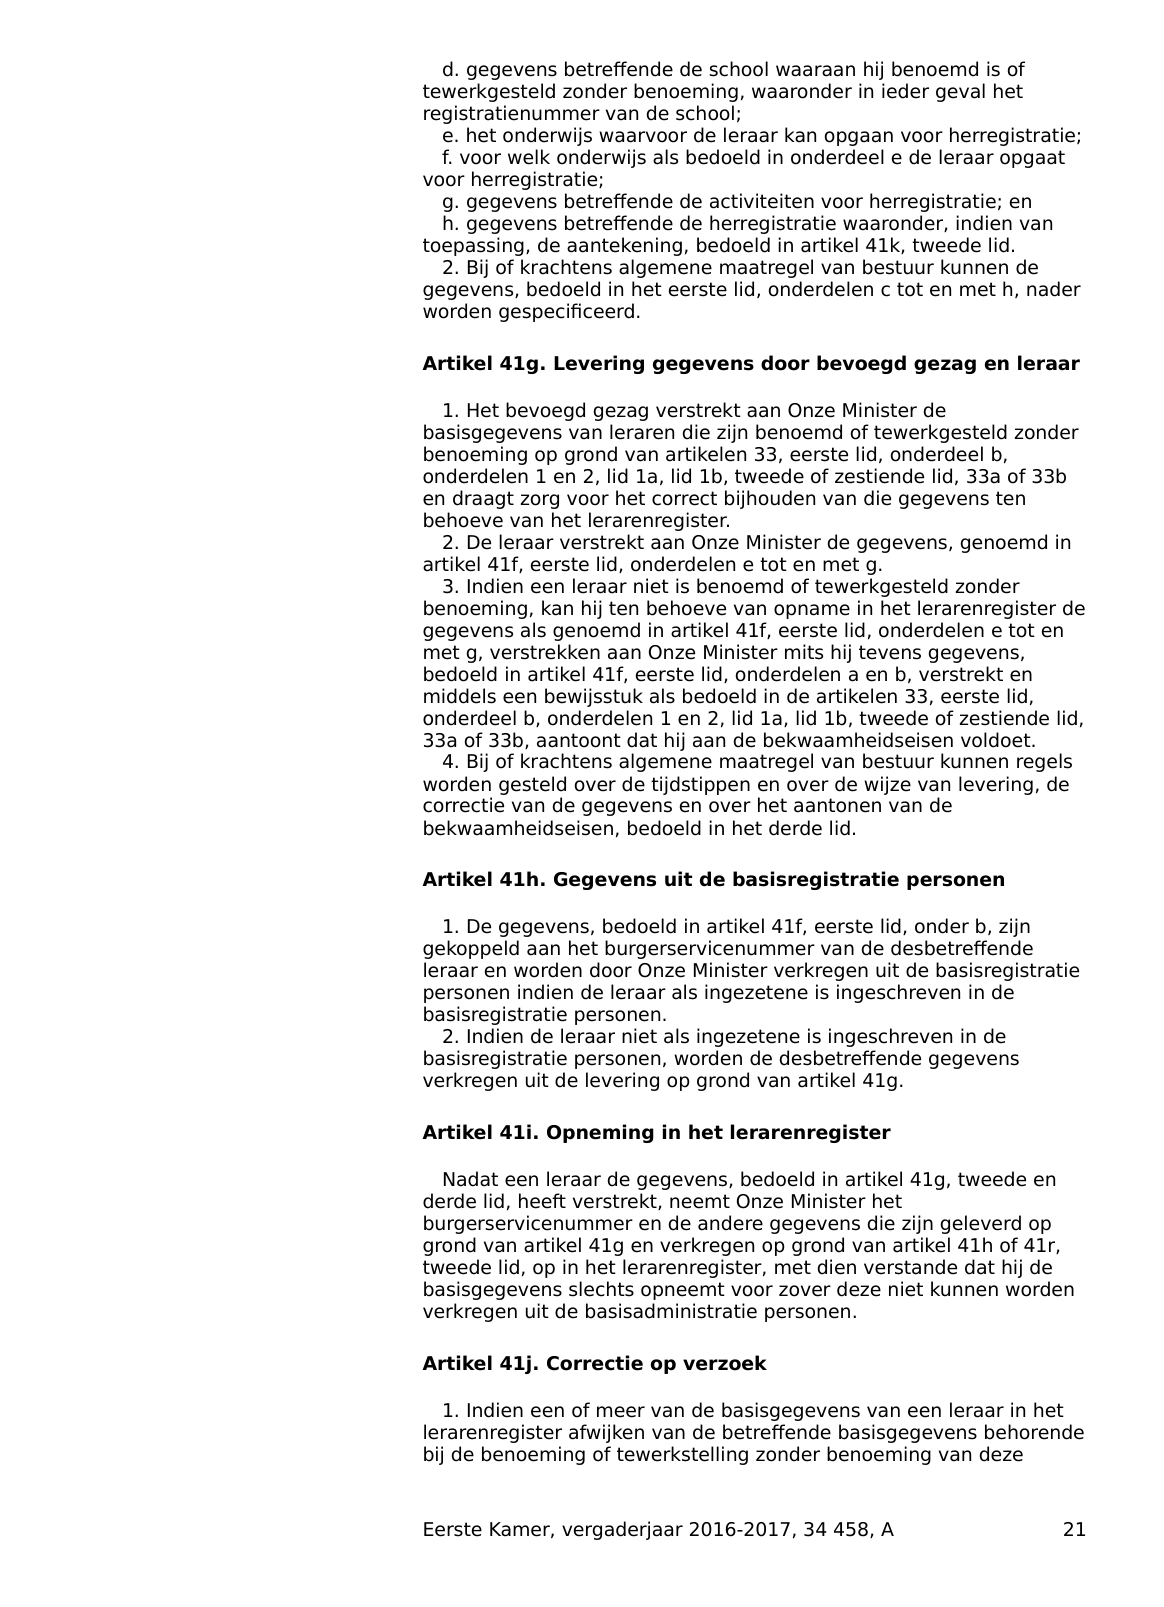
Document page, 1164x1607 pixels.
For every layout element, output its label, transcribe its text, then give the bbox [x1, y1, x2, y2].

text Nadat een leraar de gegevens, bedoeld in artikel 41g, tweede en derde lid, heeft verstrekt, neemt Onze Minister het burgerservicenummer en de andere gegevens die zijn geleverd op grond van artikel 41g en verkregen op grond van artikel 41h of 41r, tweede lid, op in het lerarenregister, met dien verstande dat hij de basisgegevens slechts opneemt voor zover deze niet kunnen worden verkregen uit de basisadministratie personen. [422, 1169, 1087, 1323]
text g. gegevens betreffende de activiteiten voor herregistratie; en [422, 191, 1087, 213]
text e. het onderwijs waarvoor de leraar kan opgaan voor herregistratie; [422, 125, 1087, 147]
text 1. Indien een of meer van de basisgegevens van een leraar in het lerarenregister afwijken van de betreffende basisgegevens behorende bij de benoeming of tewerkstelling zonder benoeming van deze [422, 1400, 1087, 1466]
subtitle Artikel 41i. Opneming in het lerarenregister [422, 1122, 1087, 1144]
text d. gegevens betreffende de school waaraan hij benoemd is of tewerkgesteld zonder benoeming, waaronder in ieder geval het registratienummer van de school; [422, 59, 1087, 125]
subtitle Artikel 41h. Gegevens uit de basisregistratie personen [422, 869, 1087, 891]
text 4. Bij of krachtens algemene maatregel van bestuur kunnen regels worden gesteld over de tijdstippen en over de wijze van levering, de correctie van de gegevens en over het aantonen van de bekwaamheidseisen, bedoeld in het derde lid. [422, 751, 1087, 839]
text 3. Indien een leraar niet is benoemd of tewerkgesteld zonder benoeming, kan hij ten behoeve van opname in het lerarenregister de gegevens als genoemd in artikel 41f, eerste lid, onderdelen e tot en met g, verstrekken aan Onze Minister mits hij tevens gegevens, bedoeld in artikel 41f, eerste lid, onderdelen a en b, verstrekt en middels een bewijsstuk als bedoeld in de artikelen 33, eerste lid, onderdeel b, onderdelen 1 en 2, lid 1a, lid 1b, tweede of zestiende lid, 33a of 33b, aantoont dat hij aan de bekwaamheidseisen voldoet. [422, 576, 1087, 751]
subtitle Artikel 41j. Correctie op verzoek [422, 1353, 1087, 1375]
text 1. Het bevoegd gezag verstrekt aan Onze Minister de basisgegevens van leraren die zijn benoemd of tewerkgesteld zonder benoeming op grond van artikelen 33, eerste lid, onderdeel b, onderdelen 1 en 2, lid 1a, lid 1b, tweede of zestiende lid, 33a of 33b en draagt zorg voor het correct bijhouden van die gegevens ten behoeve van het lerarenregister. [422, 400, 1087, 532]
text f. voor welk onderwijs als bedoeld in onderdeel e de leraar opgaat voor herregistratie; [422, 147, 1087, 191]
text h. gegevens betreffende de herregistratie waaronder, indien van toepassing, de aantekening, bedoeld in artikel 41k, tweede lid. [422, 213, 1087, 257]
text 2. Indien de leraar niet als ingezetene is ingeschreven in de basisregistratie personen, worden de desbetreffende gegevens verkregen uit de levering op grond van artikel 41g. [422, 1026, 1087, 1092]
text 2. Bij of krachtens algemene maatregel van bestuur kunnen de gegevens, bedoeld in het eerste lid, onderdelen c tot en met h, nader worden gespecificeerd. [422, 257, 1087, 323]
text 1. De gegevens, bedoeld in artikel 41f, eerste lid, onder b, zijn gekoppeld aan het burgerservicenummer van de desbetreffende leraar en worden door Onze Minister verkregen uit de basisregistratie personen indien de leraar als ingezetene is ingeschreven in de basisregistratie personen. [422, 916, 1087, 1026]
text 2. De leraar verstrekt aan Onze Minister de gegevens, genoemd in artikel 41f, eerste lid, onderdelen e tot en met g. [422, 532, 1087, 576]
subtitle Artikel 41g. Levering gegevens door bevoegd gezag en leraar [422, 353, 1087, 375]
